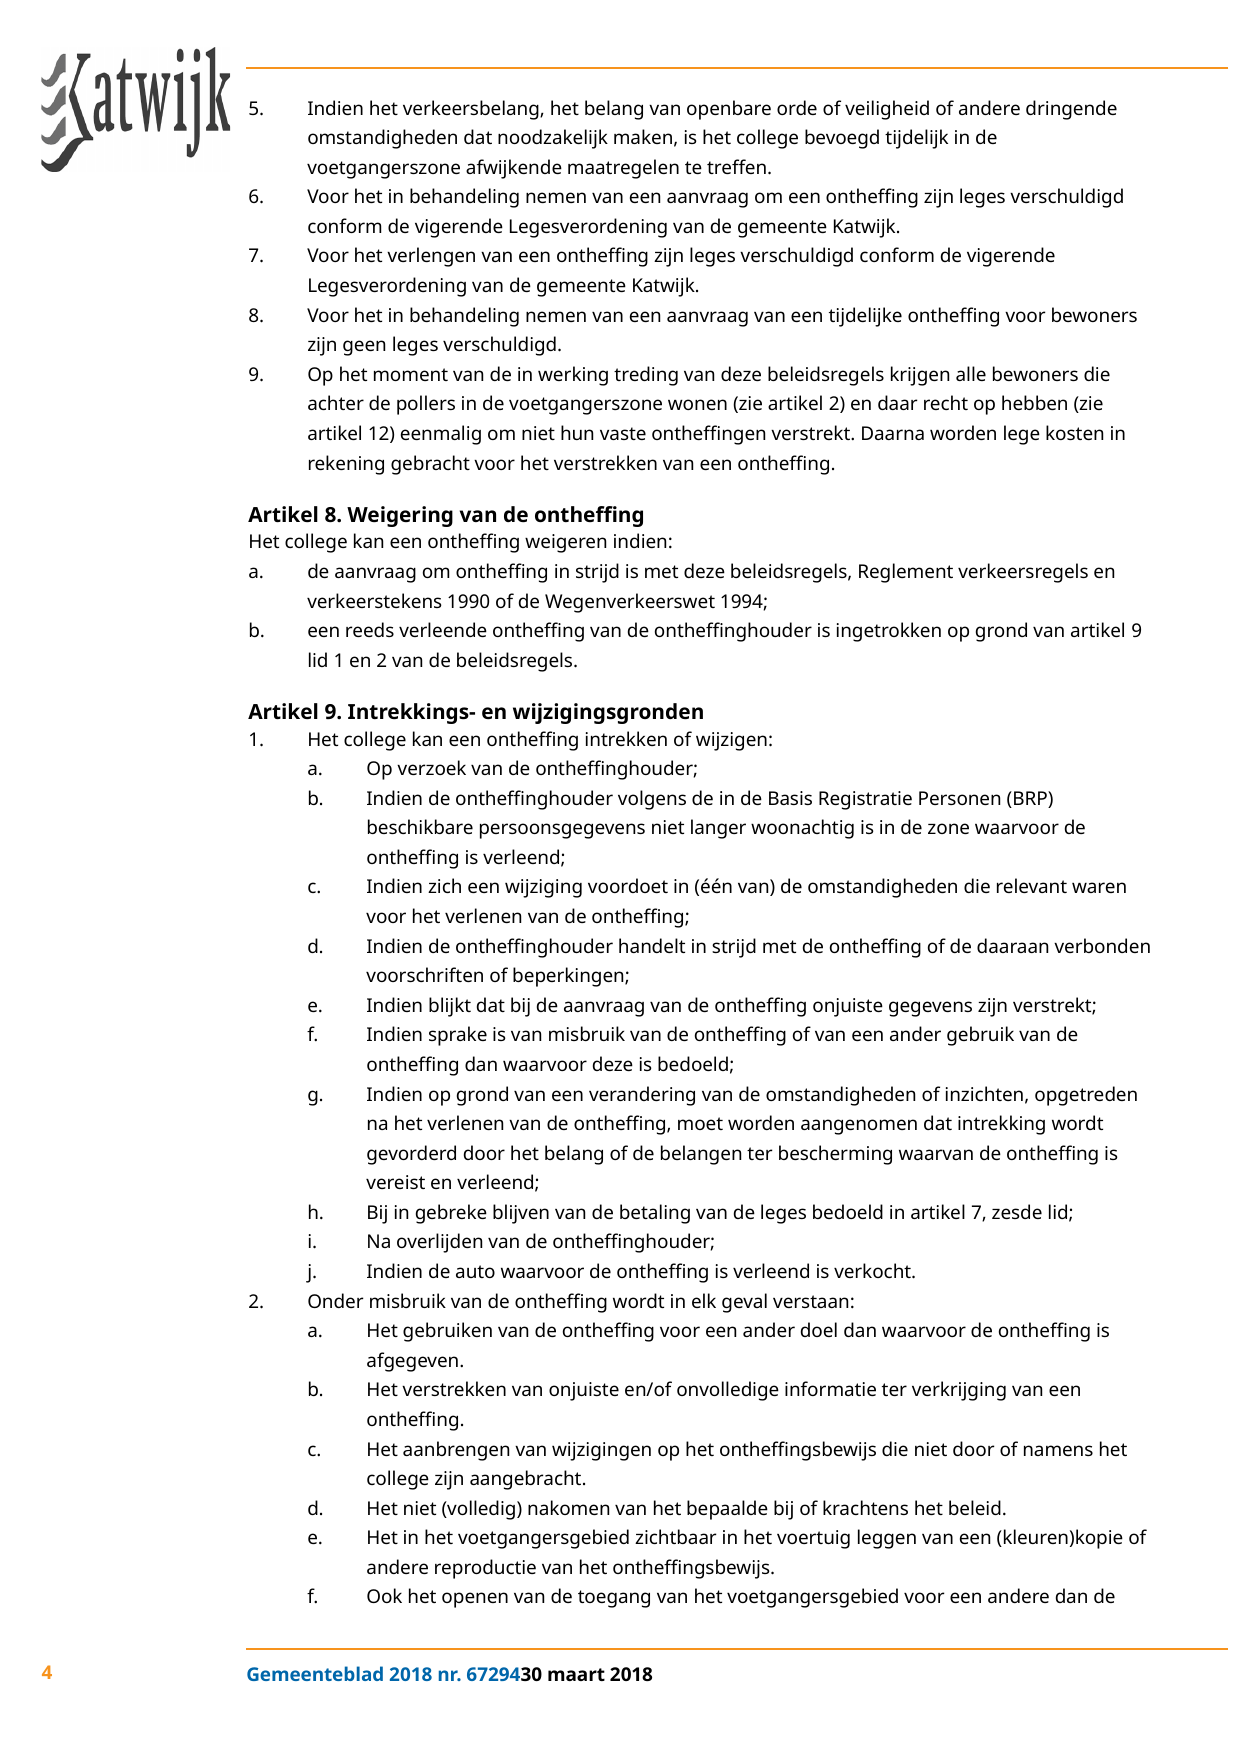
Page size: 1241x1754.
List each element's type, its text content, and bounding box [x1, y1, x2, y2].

list Indien het verkeersbelang, het belang van openbare orde of veiligheid of andere dringende omstandigheden dat noodzakelijk maken, is het college bevoegd tijdelijk in de voetgangerszone afwijkende maatregelen te treffen. [248, 95, 1152, 180]
list Indien sprake is van misbruik van de ontheffing of van een ander gebruik van de ontheffing dan waarvoor deze is bedoeld; [307, 1022, 1152, 1077]
list Het verstrekken van onjuiste en/of onvolledige informatie ter verkrijging van een ontheffing. [307, 1377, 1152, 1432]
list Indien de ontheffinghouder handelt in strijd met de ontheffing of de daaraan verbonden voorschriften of beperkingen; [307, 933, 1152, 988]
list Voor het in behandeling nemen van een aanvraag van een tijdelijke ontheffing voor bewoners zijn geen leges verschuldigd. [248, 302, 1152, 357]
text Artikel 8. Weigering van de ontheffing [248, 500, 1152, 529]
list Ook het openen van de toegang van het voetgangersgebied voor een andere dan de [307, 1584, 1152, 1609]
list Na overlijden van de ontheffinghouder; [307, 1229, 1152, 1254]
list Het niet (volledig) nakomen van het bepaalde bij of krachtens het beleid. [307, 1495, 1152, 1521]
list een reeds verleende ontheffing van de ontheffinghouder is ingetrokken op grond van artikel 9 lid 1 en 2 van de beleidsregels. [248, 617, 1152, 673]
list Voor het verlengen van een ontheffing zijn leges verschuldigd conform de vigerende Legesverordening van de gemeente Katwijk. [248, 243, 1152, 298]
picture [41, 47, 231, 172]
list Op verzoek van de ontheffinghouder; [307, 755, 1152, 781]
list Indien op grond van een verandering van de omstandigheden of inzichten, opgetreden na het verlenen van de ontheffing, moet worden aangenomen dat intrekking wordt gevorderd door het belang of de belangen ter bescherming waarvan de ontheffing is vereist en verleend; [307, 1081, 1152, 1195]
list Indien de ontheffinghouder volgens de in de Basis Registratie Personen (BRP) beschikbare persoonsgegevens niet langer woonachtig is in de zone waarvoor de ontheffing is verleend; [307, 785, 1152, 870]
list Het aanbrengen van wijzigingen op het ontheffingsbewijs die niet door of namens het college zijn aangebracht. [307, 1436, 1152, 1491]
text Artikel 9. Intrekkings- en wijzigingsgronden [248, 697, 1152, 726]
list Het college kan een ontheffing intrekken of wijzigen: [248, 726, 1152, 752]
list de aanvraag om ontheffing in strijd is met deze beleidsregels, Reglement verkeersregels en verkeerstekens 1990 of de Wegenverkeerswet 1994; [248, 558, 1152, 613]
list Onder misbruik van de ontheffing wordt in elk geval verstaan: [248, 1288, 1152, 1314]
text Het college kan een ontheffing weigeren indien: [248, 529, 1152, 554]
list Het in het voetgangersgebied zichtbaar in het voertuig leggen van een (kleuren)kopie of andere reproductie van het ontheffingsbewijs. [307, 1524, 1152, 1580]
list Indien blijkt dat bij de aanvraag van de ontheffing onjuiste gegevens zijn verstrekt; [307, 992, 1152, 1018]
list Indien de auto waarvoor de ontheffing is verleend is verkocht. [307, 1258, 1152, 1284]
list Het gebruiken van de ontheffing voor een ander doel dan waarvoor de ontheffing is afgegeven. [307, 1317, 1152, 1373]
list Voor het in behandeling nemen van een aanvraag om een ontheffing zijn leges verschuldigd conform de vigerende Legesverordening van de gemeente Katwijk. [248, 183, 1152, 239]
list Indien zich een wijziging voordoet in (één van) de omstandigheden die relevant waren voor het verlenen van de ontheffing; [307, 874, 1152, 929]
list Bij in gebreke blijven van de betaling van de leges bedoeld in artikel 7, zesde lid; [307, 1199, 1152, 1225]
list Op het moment van de in werking treding van deze beleidsregels krijgen alle bewoners die achter de pollers in de voetgangerszone wonen (zie artikel 2) en daar recht op hebben (zie artikel 12) eenmalig om niet hun vaste ontheffingen verstrekt. Daarna worden lege kosten in rekening gebracht voor het verstrekken van een ontheffing. [248, 361, 1152, 476]
